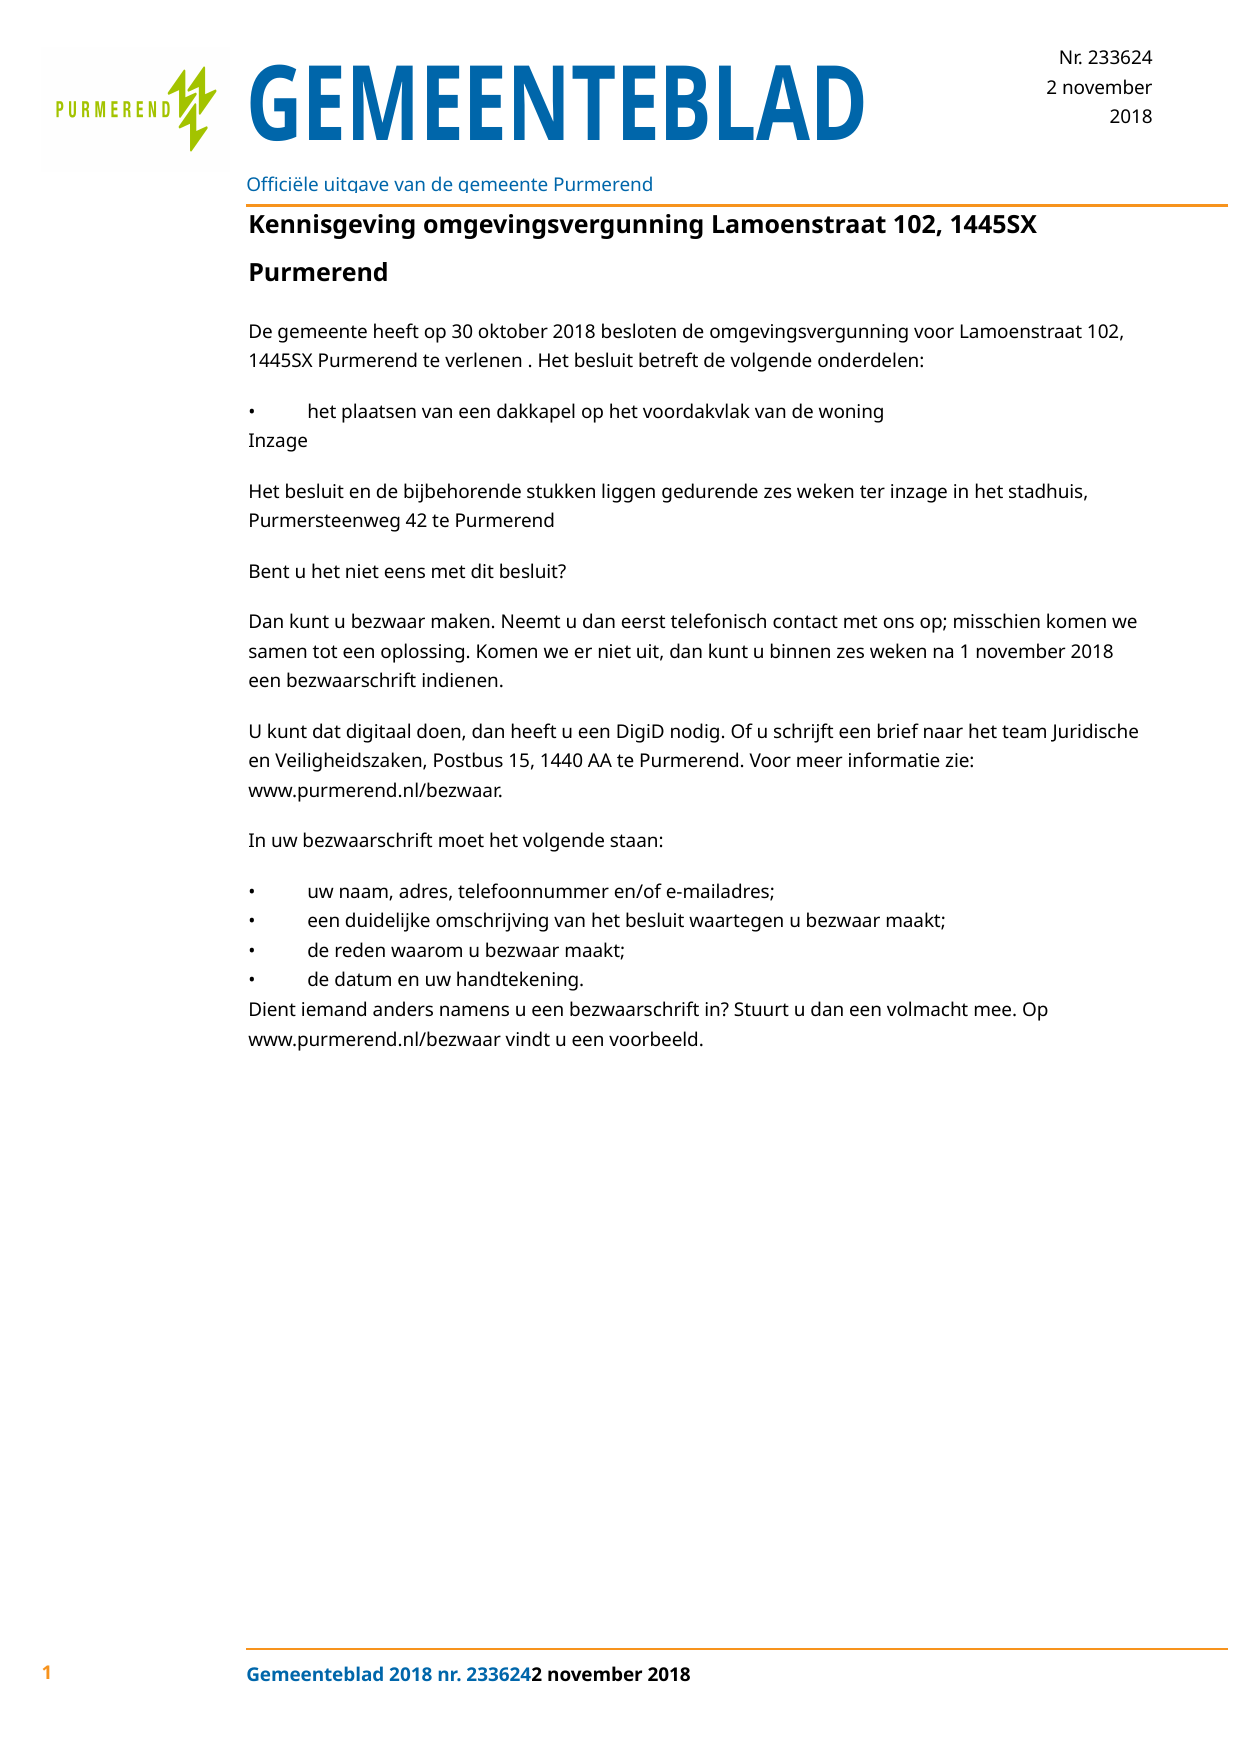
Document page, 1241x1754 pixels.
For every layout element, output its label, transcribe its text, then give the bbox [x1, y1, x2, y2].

list uw naam, adres, telefoonnummer en/of e-mailadres; [248, 878, 1152, 904]
text In uw bezwaarschrift moet het volgende staan: [248, 827, 1152, 853]
list de reden waarom u bezwaar maakt; [248, 937, 1152, 963]
text Bent u het niet eens met dit besluit? [248, 558, 1152, 584]
list het plaatsen van een dakkapel op het voordakvlak van de woning [248, 398, 1152, 424]
text Kennisgeving omgevingsvergunning Lamoenstraat 102, 1445SX Purmerend [248, 207, 1152, 288]
text De gemeente heeft op 30 oktober 2018 besloten de omgevingsvergunning voor Lamoenstraat 102, 1445SX Purmerend te verlenen . Het besluit betreft de volgende onderdelen: [248, 318, 1152, 373]
list de datum en uw handtekening. [248, 967, 1152, 992]
text Het besluit en de bijbehorende stukken liggen gedurende zes weken ter inzage in het stadhuis, Purmersteenweg 42 te Purmerend [248, 478, 1152, 533]
text Inzage [248, 427, 1152, 453]
text U kunt dat digitaal doen, dan heeft u een DigiD nodig. Of u schrijft een brief naar het team Juridische en Veiligheidszaken, Postbus 15, 1440 AA te Purmerend. Voor meer informatie zie: www.purmerend.nl/bezwaar. [248, 718, 1152, 803]
list een duidelijke omschrijving van het besluit waartegen u bezwaar maakt; [248, 907, 1152, 933]
text Dient iemand anders namens u een bezwaarschrift in? Stuurt u dan een volmacht mee. Op www.purmerend.nl/bezwaar vindt u een voorbeeld. [248, 996, 1152, 1052]
text Dan kunt u bezwaar maken. Neemt u dan eerst telefonisch contact met ons op; misschien komen we samen tot een oplossing. Komen we er niet uit, dan kunt u binnen zes weken na 1 november 2018 een bezwaarschrift indienen. [248, 608, 1152, 693]
picture [41, 47, 231, 172]
